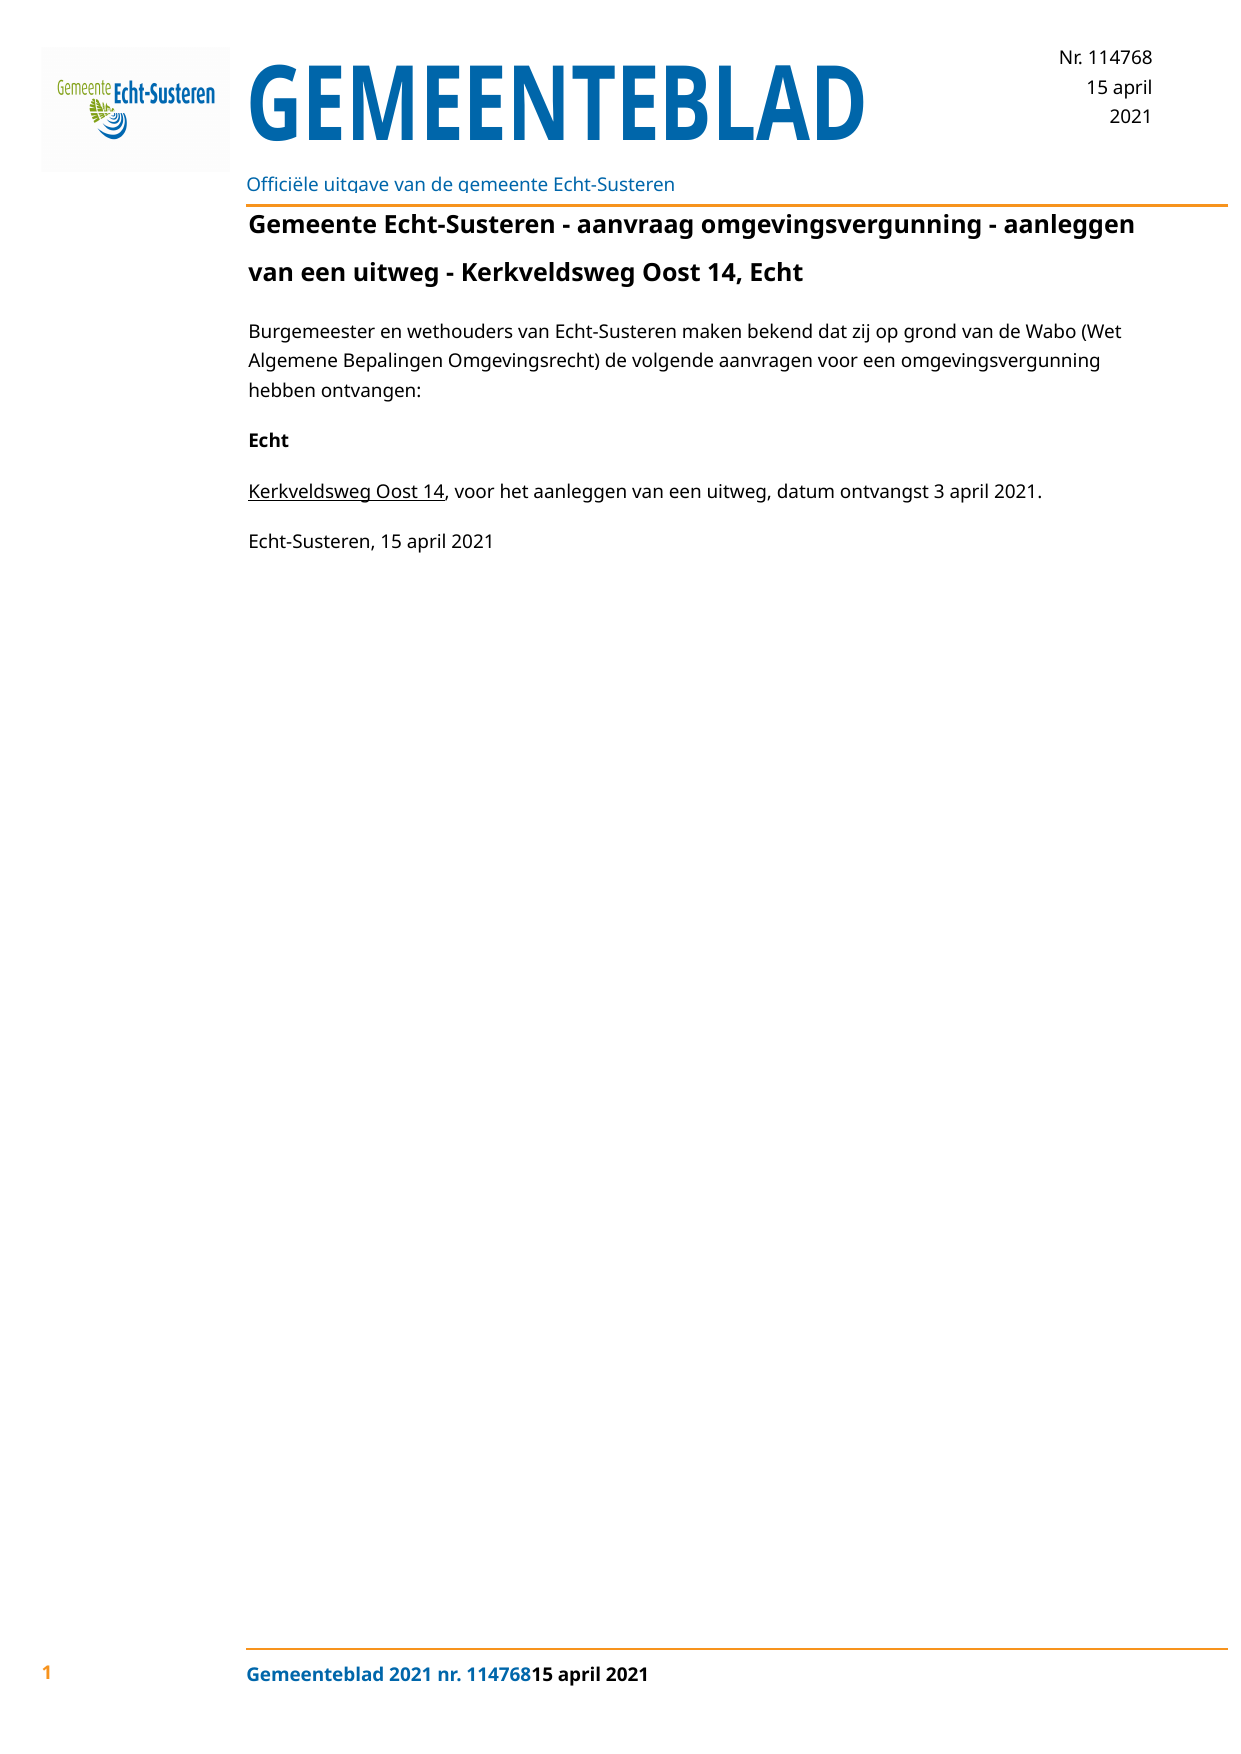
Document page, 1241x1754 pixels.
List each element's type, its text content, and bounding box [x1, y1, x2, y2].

text Echt-Susteren, 15 april 2021 [248, 528, 1152, 554]
picture [41, 47, 231, 172]
text Gemeente Echt-Susteren - aanvraag omgevingsvergunning - aanleggen van een uitweg - Kerkveldsweg Oost 14, Echt [248, 207, 1152, 288]
text Echt [248, 427, 1152, 453]
text Burgemeester en wethouders van Echt-Susteren maken bekend dat zij op grond van de Wabo (Wet Algemene Bepalingen Omgevingsrecht) de volgende aanvragen voor een omgevingsvergunning hebben ontvangen: [248, 318, 1152, 403]
text Kerkveldsweg Oost 14, voor het aanleggen van een uitweg, datum ontvangst 3 april 2021. [248, 478, 1152, 504]
